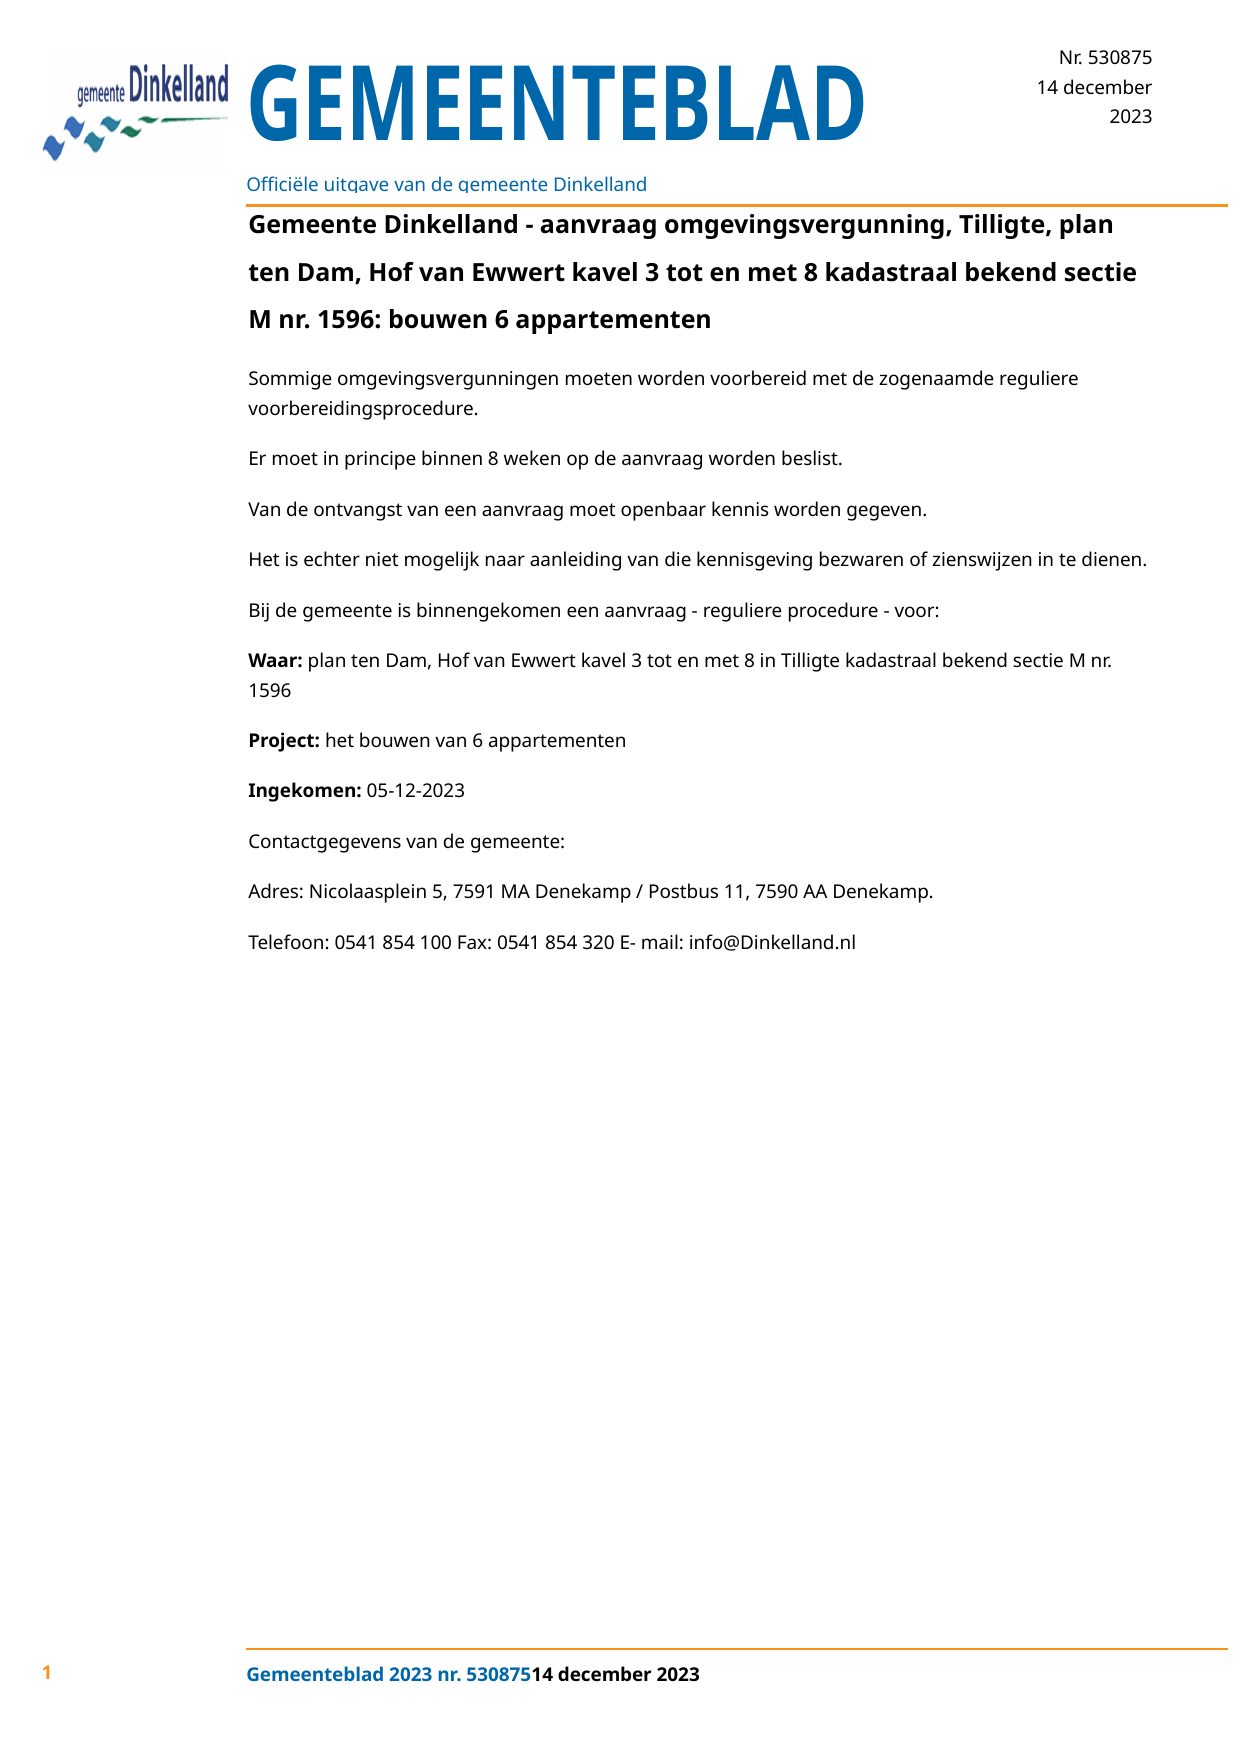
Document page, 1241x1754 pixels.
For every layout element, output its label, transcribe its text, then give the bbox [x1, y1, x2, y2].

text Adres: Nicolaasplein 5, 7591 MA Denekamp / Postbus 11, 7590 AA Denekamp. [248, 878, 1152, 904]
text Contactgegevens van de gemeente: [248, 828, 1152, 854]
text Bij de gemeente is binnengekomen een aanvraag - reguliere procedure - voor: [248, 597, 1152, 622]
text Ingekomen: 05-12-2023 [248, 778, 1152, 803]
text Gemeente Dinkelland - aanvraag omgevingsvergunning, Tilligte, plan ten Dam, Hof van Ewwert kavel 3 tot en met 8 kadastraal bekend sectie M nr. 1596: bouwen 6 appartementen [248, 207, 1152, 336]
picture [41, 47, 231, 172]
text Waar: plan ten Dam, Hof van Ewwert kavel 3 tot en met 8 in Tilligte kadastraal bekend sectie M nr. 1596 [248, 647, 1152, 702]
text Er moet in principe binnen 8 weken op de aanvraag worden beslist. [248, 446, 1152, 471]
text Telefoon: 0541 854 100 Fax: 0541 854 320 E- mail: info@Dinkelland.nl [248, 929, 1152, 954]
text Sommige omgevingsvergunningen moeten worden voorbereid met de zogenaamde reguliere voorbereidingsprocedure. [248, 366, 1152, 421]
text Project: het bouwen van 6 appartementen [248, 727, 1152, 753]
text Het is echter niet mogelijk naar aanleiding van die kennisgeving bezwaren of zienswijzen in te dienen. [248, 546, 1152, 572]
text Van de ontvangst van een aanvraag moet openbaar kennis worden gegeven. [248, 496, 1152, 522]
